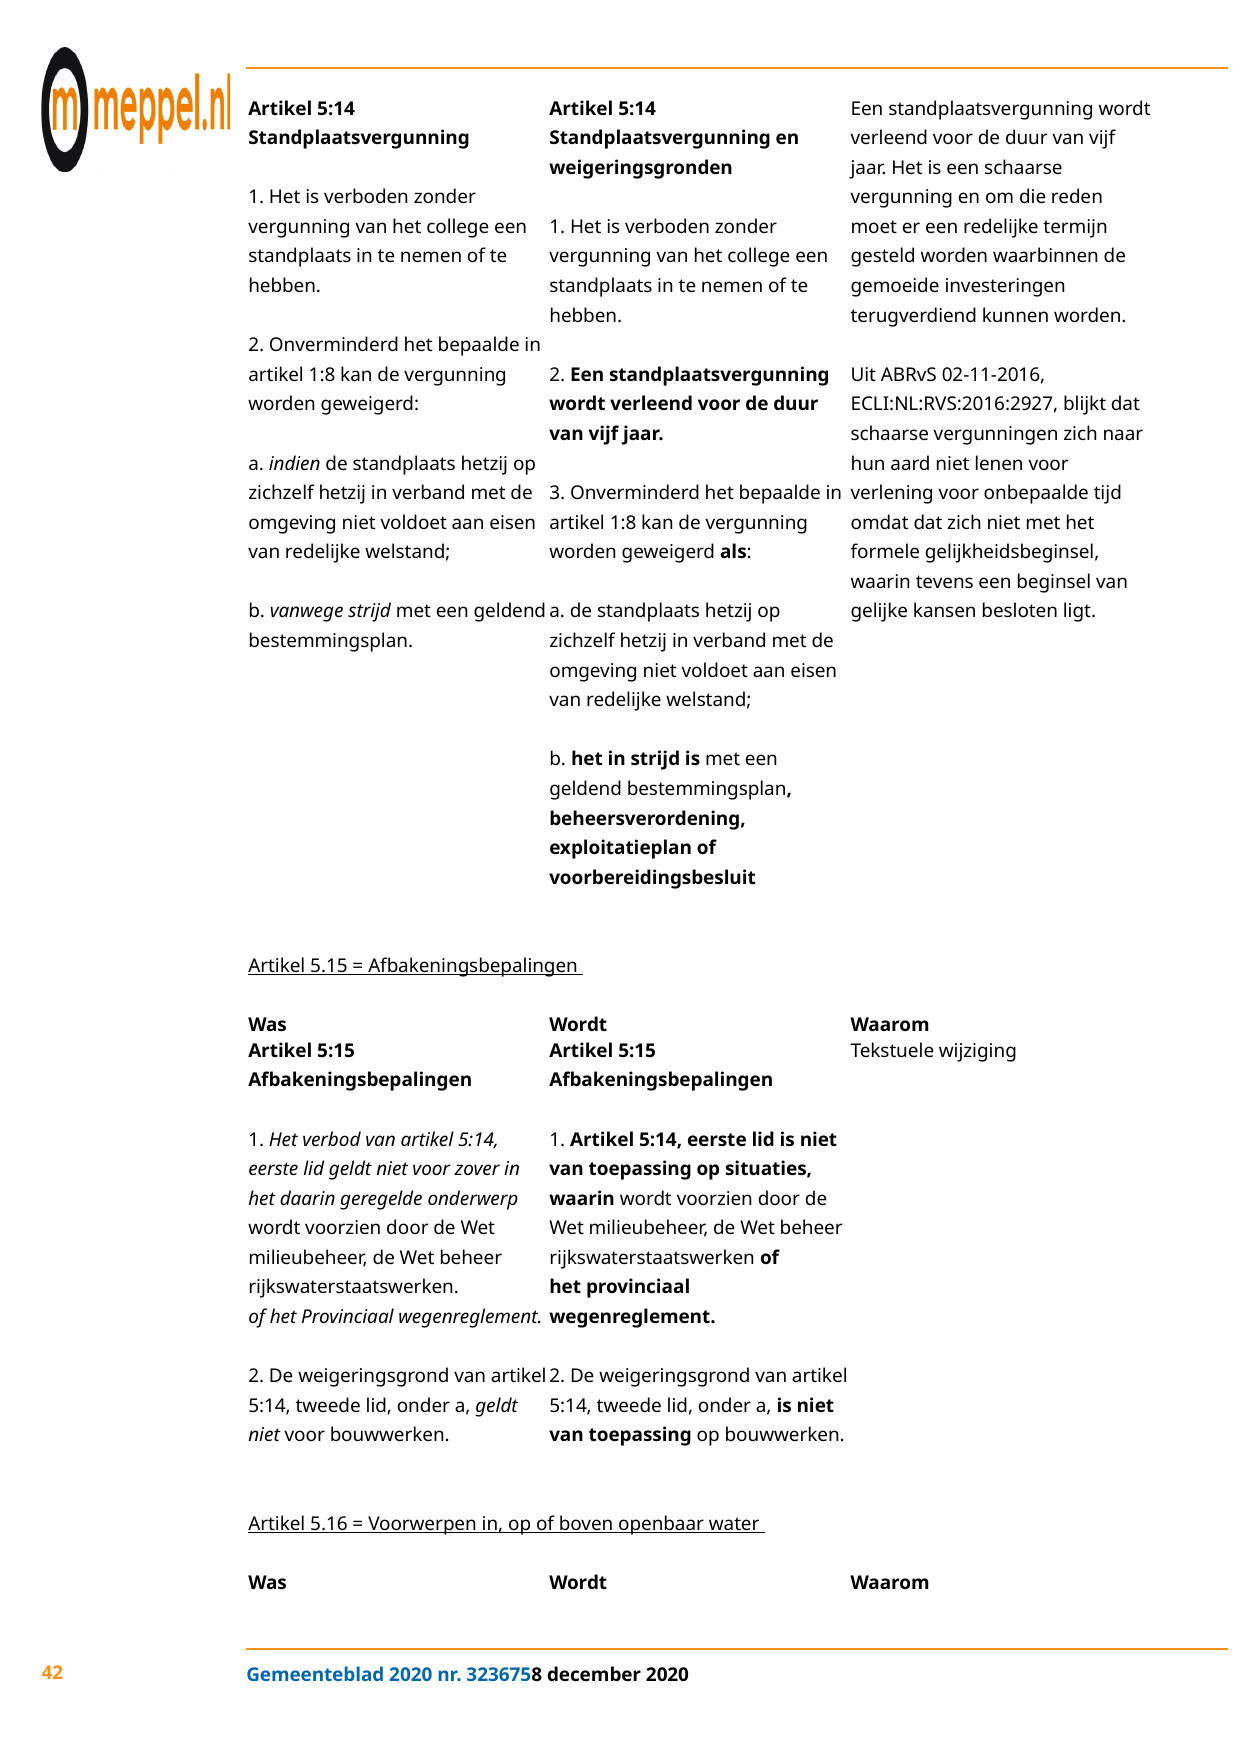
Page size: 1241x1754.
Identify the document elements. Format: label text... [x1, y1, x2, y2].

picture [41, 47, 231, 172]
table_header Wordt [549, 1011, 850, 1037]
table_header Was [248, 1569, 549, 1595]
table_cell Artikel 5:15 Afbakeningsbepalingen 1. Het verbod van artikel 5:14, eerste lid geldt niet voor zover in het daarin geregelde onderwerp wordt voorzien door de Wet milieubeheer, de Wet beheer rijkswaterstaatswerken. of het Provinciaal wegenreglement. 2. De weigeringsgrond van artikel 5:14, tweede lid, onder a, geldt niet voor bouwwerken. [248, 1037, 549, 1447]
table_header Waarom [850, 1569, 1152, 1595]
table_header Wordt [549, 1569, 850, 1595]
table_cell Artikel 5:15 Afbakeningsbepalingen 1. Artikel 5:14, eerste lid is niet van toepassing op situaties, waarin wordt voorzien door de Wet milieubeheer, de Wet beheer rijkswaterstaatswerken of het provinciaal wegenreglement. 2. De weigeringsgrond van artikel 5:14, tweede lid, onder a, is niet van toepassing op bouwwerken. [549, 1037, 850, 1447]
table_cell Artikel 5:14 Standplaatsvergunning 1. Het is verboden zonder vergunning van het college een standplaats in te nemen of te hebben. 2. Onverminderd het bepaalde in artikel 1:8 kan de vergunning worden geweigerd: a. indien de standplaats hetzij op zichzelf hetzij in verband met de omgeving niet voldoet aan eisen van redelijke welstand; b. vanwege strijd met een geldend bestemmingsplan. [248, 95, 549, 890]
table_cell Tekstuele wijziging [850, 1037, 1152, 1447]
table_cell Artikel 5:14 Standplaatsvergunning en weigeringsgronden 1. Het is verboden zonder vergunning van het college een standplaats in te nemen of te hebben. 2. Een standplaatsvergunning wordt verleend voor de duur van vijf jaar. 3. Onverminderd het bepaalde in artikel 1:8 kan de vergunning worden geweigerd als: a. de standplaats hetzij op zichzelf hetzij in verband met de omgeving niet voldoet aan eisen van redelijke welstand; b. het in strijd is met een geldend bestemmingsplan, beheersverordening, exploitatieplan of voorbereidingsbesluit [549, 95, 850, 890]
table_header Waarom [850, 1011, 1152, 1037]
table_cell Een standplaatsvergunning wordt verleend voor de duur van vijf jaar. Het is een schaarse vergunning en om die reden moet er een redelijke termijn gesteld worden waarbinnen de gemoeide investeringen terugverdiend kunnen worden. Uit ABRvS 02-11-2016, ECLI:NL:RVS:2016:2927, blijkt dat schaarse vergunningen zich naar hun aard niet lenen voor verlening voor onbepaalde tijd omdat dat zich niet met het formele gelijkheidsbeginsel, waarin tevens een beginsel van gelijke kansen besloten ligt. [850, 95, 1152, 890]
text Artikel 5.16 = Voorwerpen in, op of boven openbaar water [248, 1510, 1152, 1536]
text Artikel 5.15 = Afbakeningsbepalingen [248, 952, 1152, 978]
table_header Was [248, 1011, 549, 1037]
